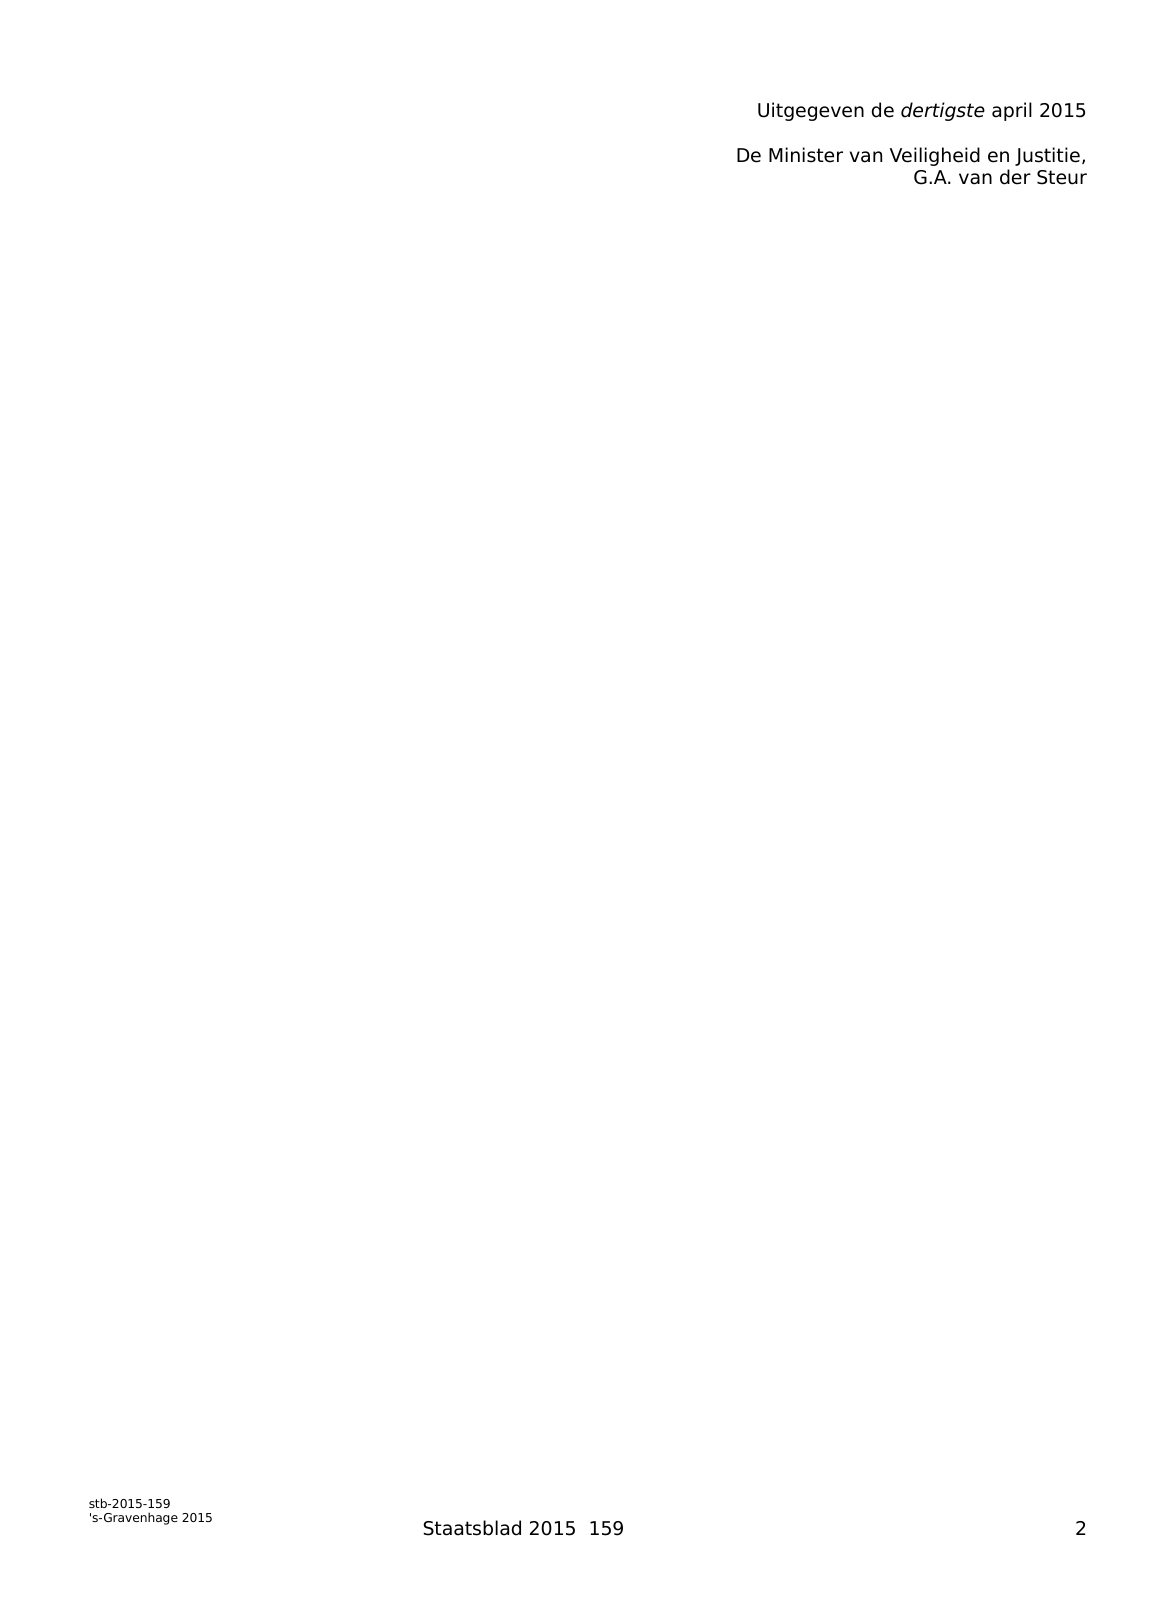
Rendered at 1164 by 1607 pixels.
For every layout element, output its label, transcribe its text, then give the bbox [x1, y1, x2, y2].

text Uitgegeven de dertigste april 2015 [422, 100, 1087, 122]
text 's-Gravenhage 2015 [88, 1511, 323, 1525]
text De Minister van Veiligheid en Justitie, G.A. van der Steur [422, 144, 1087, 188]
text stb-2015-159 [88, 1497, 323, 1511]
